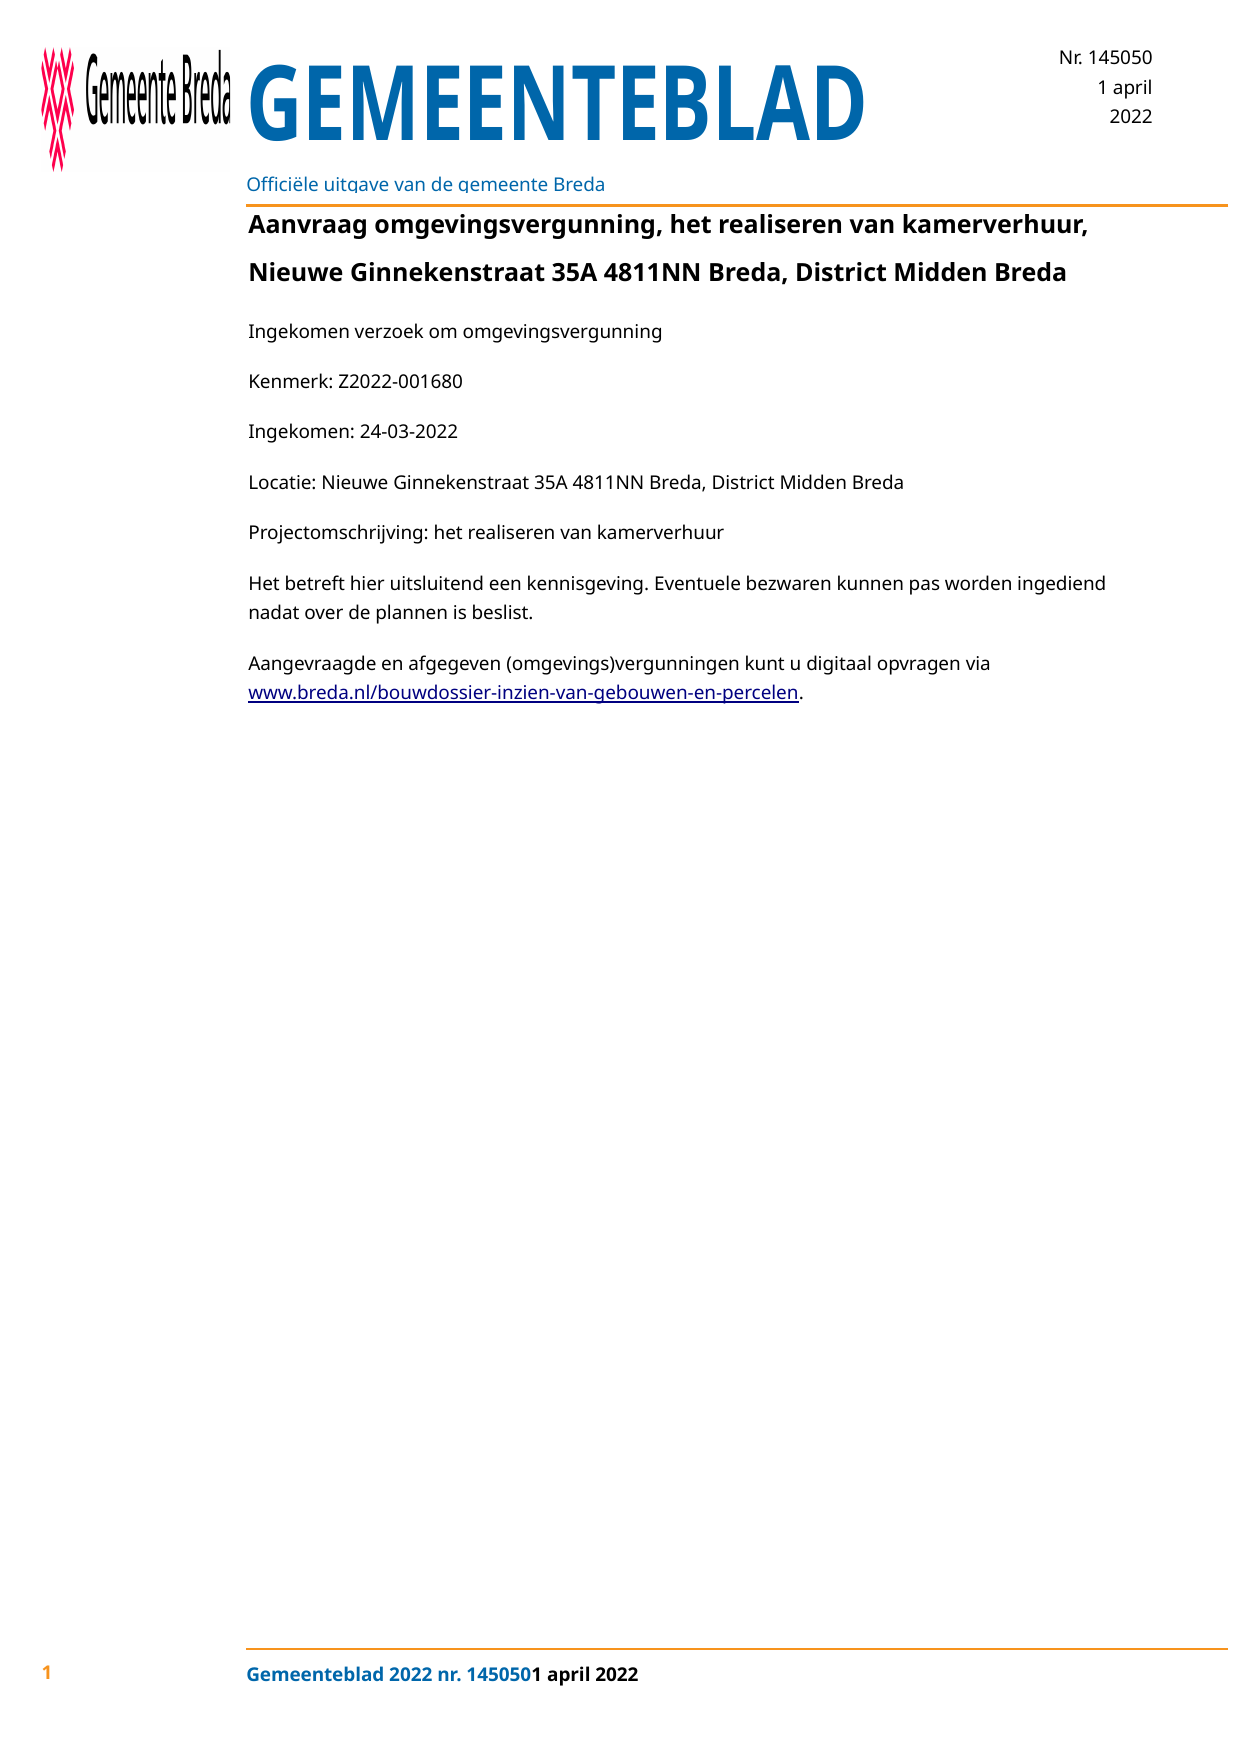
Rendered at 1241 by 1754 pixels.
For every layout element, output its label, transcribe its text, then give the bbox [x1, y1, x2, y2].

text Ingekomen verzoek om omgevingsvergunning [248, 318, 1152, 344]
text Aangevraagde en afgegeven (omgevings)vergunningen kunt u digitaal opvragen via www.breda.nl/bouwdossier-inzien-van-gebouwen-en-percelen. [248, 650, 1152, 705]
text Projectomschrijving: het realiseren van kamerverhuur [248, 519, 1152, 545]
text Het betreft hier uitsluitend een kennisgeving. Eventuele bezwaren kunnen pas worden ingediend nadat over de plannen is beslist. [248, 570, 1152, 625]
text Aanvraag omgevingsvergunning, het realiseren van kamerverhuur, Nieuwe Ginnekenstraat 35A 4811NN Breda, District Midden Breda [248, 207, 1152, 288]
picture [41, 47, 231, 172]
text Ingekomen: 24-03-2022 [248, 419, 1152, 444]
text Kenmerk: Z2022-001680 [248, 368, 1152, 394]
text Locatie: Nieuwe Ginnekenstraat 35A 4811NN Breda, District Midden Breda [248, 469, 1152, 495]
